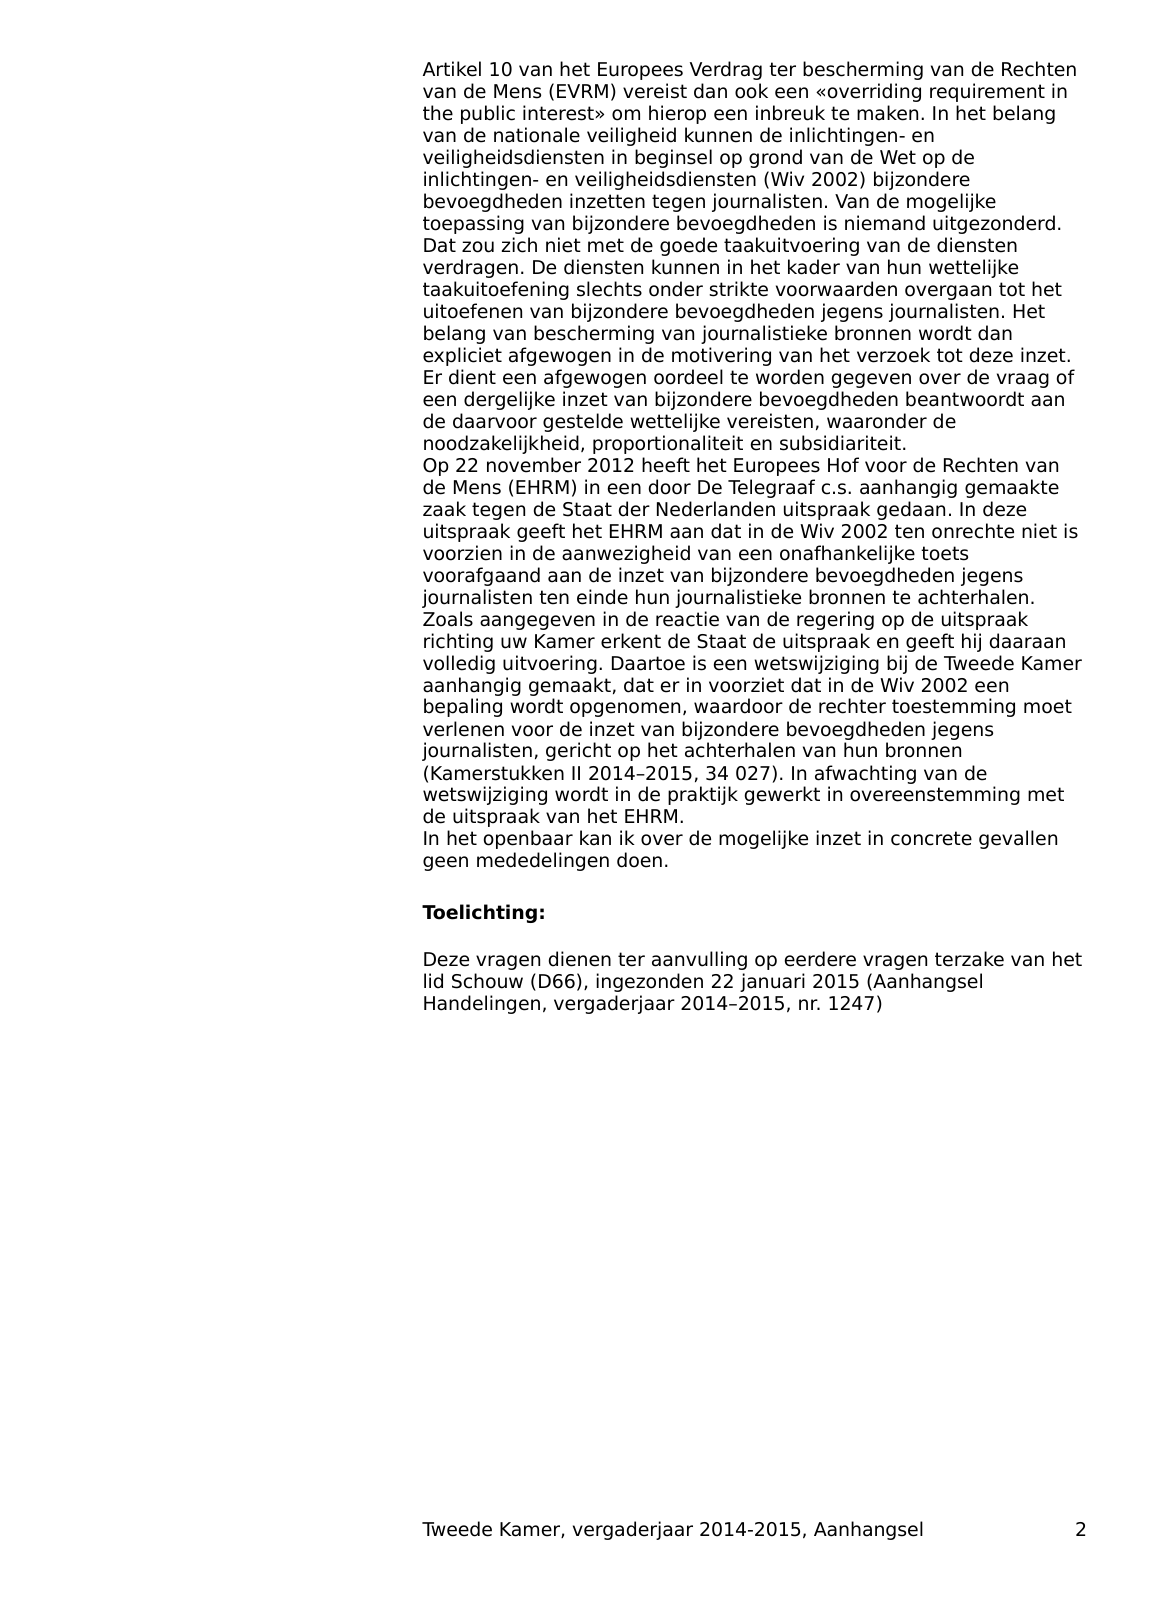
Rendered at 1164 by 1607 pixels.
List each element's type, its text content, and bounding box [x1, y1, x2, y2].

subtitle Toelichting: [422, 902, 1087, 924]
text Deze vragen dienen ter aanvulling op eerdere vragen terzake van het lid Schouw (D66), ingezonden 22 januari 2015 (Aanhangsel Handelingen, vergaderjaar 2014–2015, nr. 1247) [422, 949, 1087, 1015]
text Artikel 10 van het Europees Verdrag ter bescherming van de Rechten van de Mens (EVRM) vereist dan ook een «overriding requirement in the public interest» om hierop een inbreuk te maken. In het belang van de nationale veiligheid kunnen de inlichtingen- en veiligheidsdiensten in beginsel op grond van de Wet op de inlichtingen- en veiligheidsdiensten (Wiv 2002) bijzondere bevoegdheden inzetten tegen journalisten. Van de mogelijke toepassing van bijzondere bevoegdheden is niemand uitgezonderd. Dat zou zich niet met de goede taakuitvoering van de diensten verdragen. De diensten kunnen in het kader van hun wettelijke taakuitoefening slechts onder strikte voorwaarden overgaan tot het uitoefenen van bijzondere bevoegdheden jegens journalisten. Het belang van bescherming van journalistieke bronnen wordt dan expliciet afgewogen in de motivering van het verzoek tot deze inzet. Er dient een afgewogen oordeel te worden gegeven over de vraag of een dergelijke inzet van bijzondere bevoegdheden beantwoordt aan de daarvoor gestelde wettelijke vereisten, waaronder de noodzakelijkheid, proportionaliteit en subsidiariteit. [422, 59, 1087, 455]
text Op 22 november 2012 heeft het Europees Hof voor de Rechten van de Mens (EHRM) in een door De Telegraaf c.s. aanhangig gemaakte zaak tegen de Staat der Nederlanden uitspraak gedaan. In deze uitspraak geeft het EHRM aan dat in de Wiv 2002 ten onrechte niet is voorzien in de aanwezigheid van een onafhankelijke toets voorafgaand aan de inzet van bijzondere bevoegdheden jegens journalisten ten einde hun journalistieke bronnen te achterhalen. Zoals aangegeven in de reactie van de regering op de uitspraak richting uw Kamer erkent de Staat de uitspraak en geeft hij daaraan volledig uitvoering. Daartoe is een wetswijziging bij de Tweede Kamer aanhangig gemaakt, dat er in voorziet dat in de Wiv 2002 een bepaling wordt opgenomen, waardoor de rechter toestemming moet verlenen voor de inzet van bijzondere bevoegdheden jegens journalisten, gericht op het achterhalen van hun bronnen (Kamerstukken II 2014–2015, 34 027). In afwachting van de wetswijziging wordt in de praktijk gewerkt in overeenstemming met de uitspraak van het EHRM. [422, 455, 1087, 828]
text In het openbaar kan ik over de mogelijke inzet in concrete gevallen geen mededelingen doen. [422, 828, 1087, 872]
